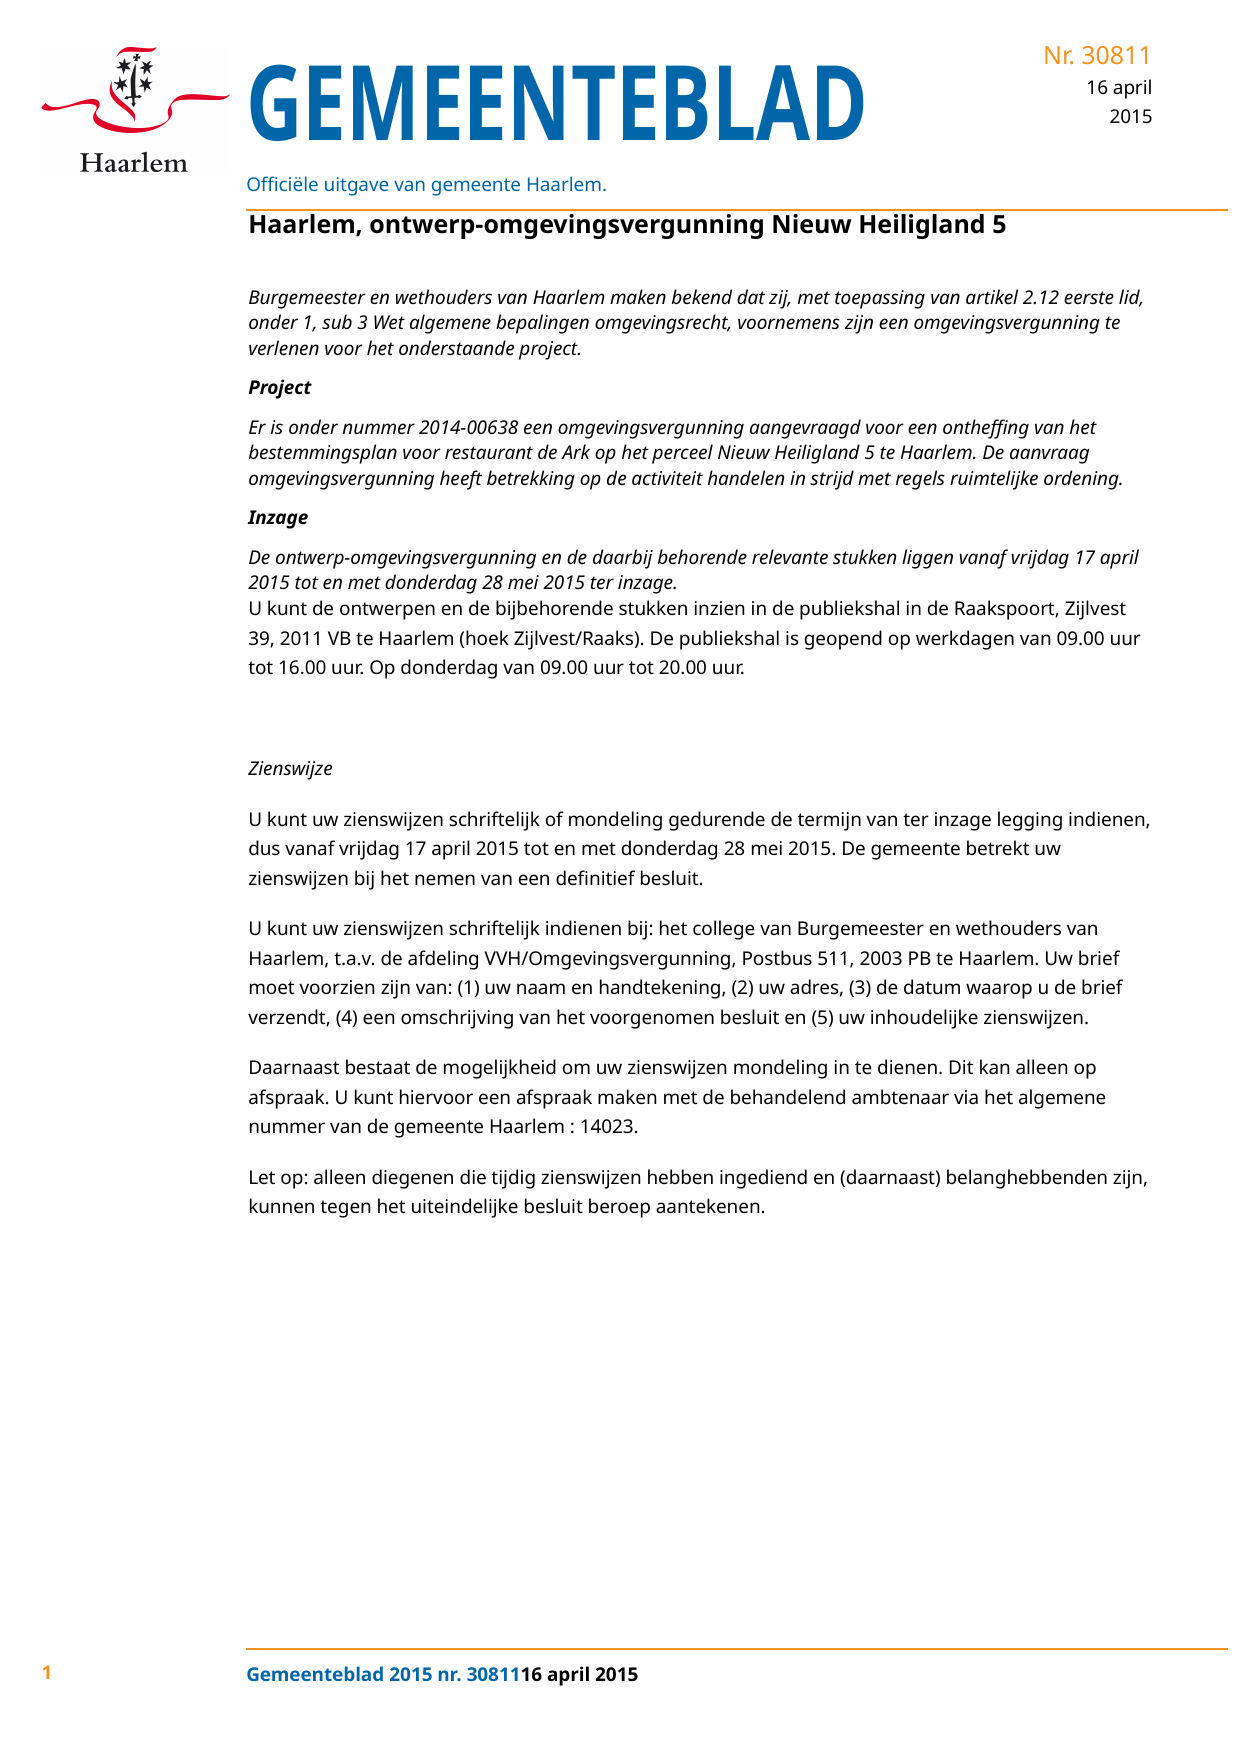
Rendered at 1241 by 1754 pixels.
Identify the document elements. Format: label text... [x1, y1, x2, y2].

text Inzage [248, 504, 1152, 530]
text Project [248, 374, 1152, 400]
text Zienswijze [248, 755, 1152, 781]
text U kunt de ontwerpen en de bijbehorende stukken inzien in de publiekshal in de Raakspoort, Zijlvest 39, 2011 VB te Haarlem (hoek Zijlvest/Raaks). De publiekshal is geopend op werkdagen van 09.00 uur tot 16.00 uur. Op donderdag van 09.00 uur tot 20.00 uur. [248, 595, 1152, 680]
text Haarlem, ontwerp-omgevingsvergunning Nieuw Heiligland 5 [248, 211, 1152, 241]
text U kunt uw zienswijzen schriftelijk of mondeling gedurende de termijn van ter inzage legging indienen, dus vanaf vrijdag 17 april 2015 tot en met donderdag 28 mei 2015. De gemeente betrekt uw zienswijzen bij het nemen van een definitief besluit. [248, 806, 1152, 891]
text De ontwerp-omgevingsvergunning en de daarbij behorende relevante stukken liggen vanaf vrijdag 17 april 2015 tot en met donderdag 28 mei 2015 ter inzage. [248, 544, 1152, 595]
text Let op: alleen diegenen die tijdig zienswijzen hebben ingediend en (daarnaast) belanghebbenden zijn, kunnen tegen het uiteindelijke besluit beroep aantekenen. [248, 1164, 1152, 1219]
text Burgemeester en wethouders van Haarlem maken bekend dat zij, met toepassing van artikel 2.12 eerste lid, onder 1, sub 3 Wet algemene bepalingen omgevingsrecht, voornemens zijn een omgevingsvergunning te verlenen voor het onderstaande project. [248, 284, 1152, 361]
text U kunt uw zienswijzen schriftelijk indienen bij: het college van Burgemeester en wethouders van Haarlem, t.a.v. de afdeling VVH/Omgevingsvergunning, Postbus 511, 2003 PB te Haarlem. Uw brief moet voorzien zijn van: (1) uw naam en handtekening, (2) uw adres, (3) de datum waarop u de brief verzendt, (4) een omschrijving van het voorgenomen besluit en (5) uw inhoudelijke zienswijzen. [248, 915, 1152, 1030]
text Er is onder nummer 2014-00638 een omgevingsvergunning aangevraagd voor een ontheffing van het bestemmingsplan voor restaurant de Ark op het perceel Nieuw Heiligland 5 te Haarlem. De aanvraag omgevingsvergunning heeft betrekking op de activiteit handelen in strijd met regels ruimtelijke ordening. [248, 414, 1152, 491]
text Daarnaast bestaat de mogelijkheid om uw zienswijzen mondeling in te dienen. Dit kan alleen op afspraak. U kunt hiervoor een afspraak maken met de behandelend ambtenaar via het algemene nummer van de gemeente Haarlem : 14023. [248, 1054, 1152, 1139]
picture [41, 47, 231, 172]
